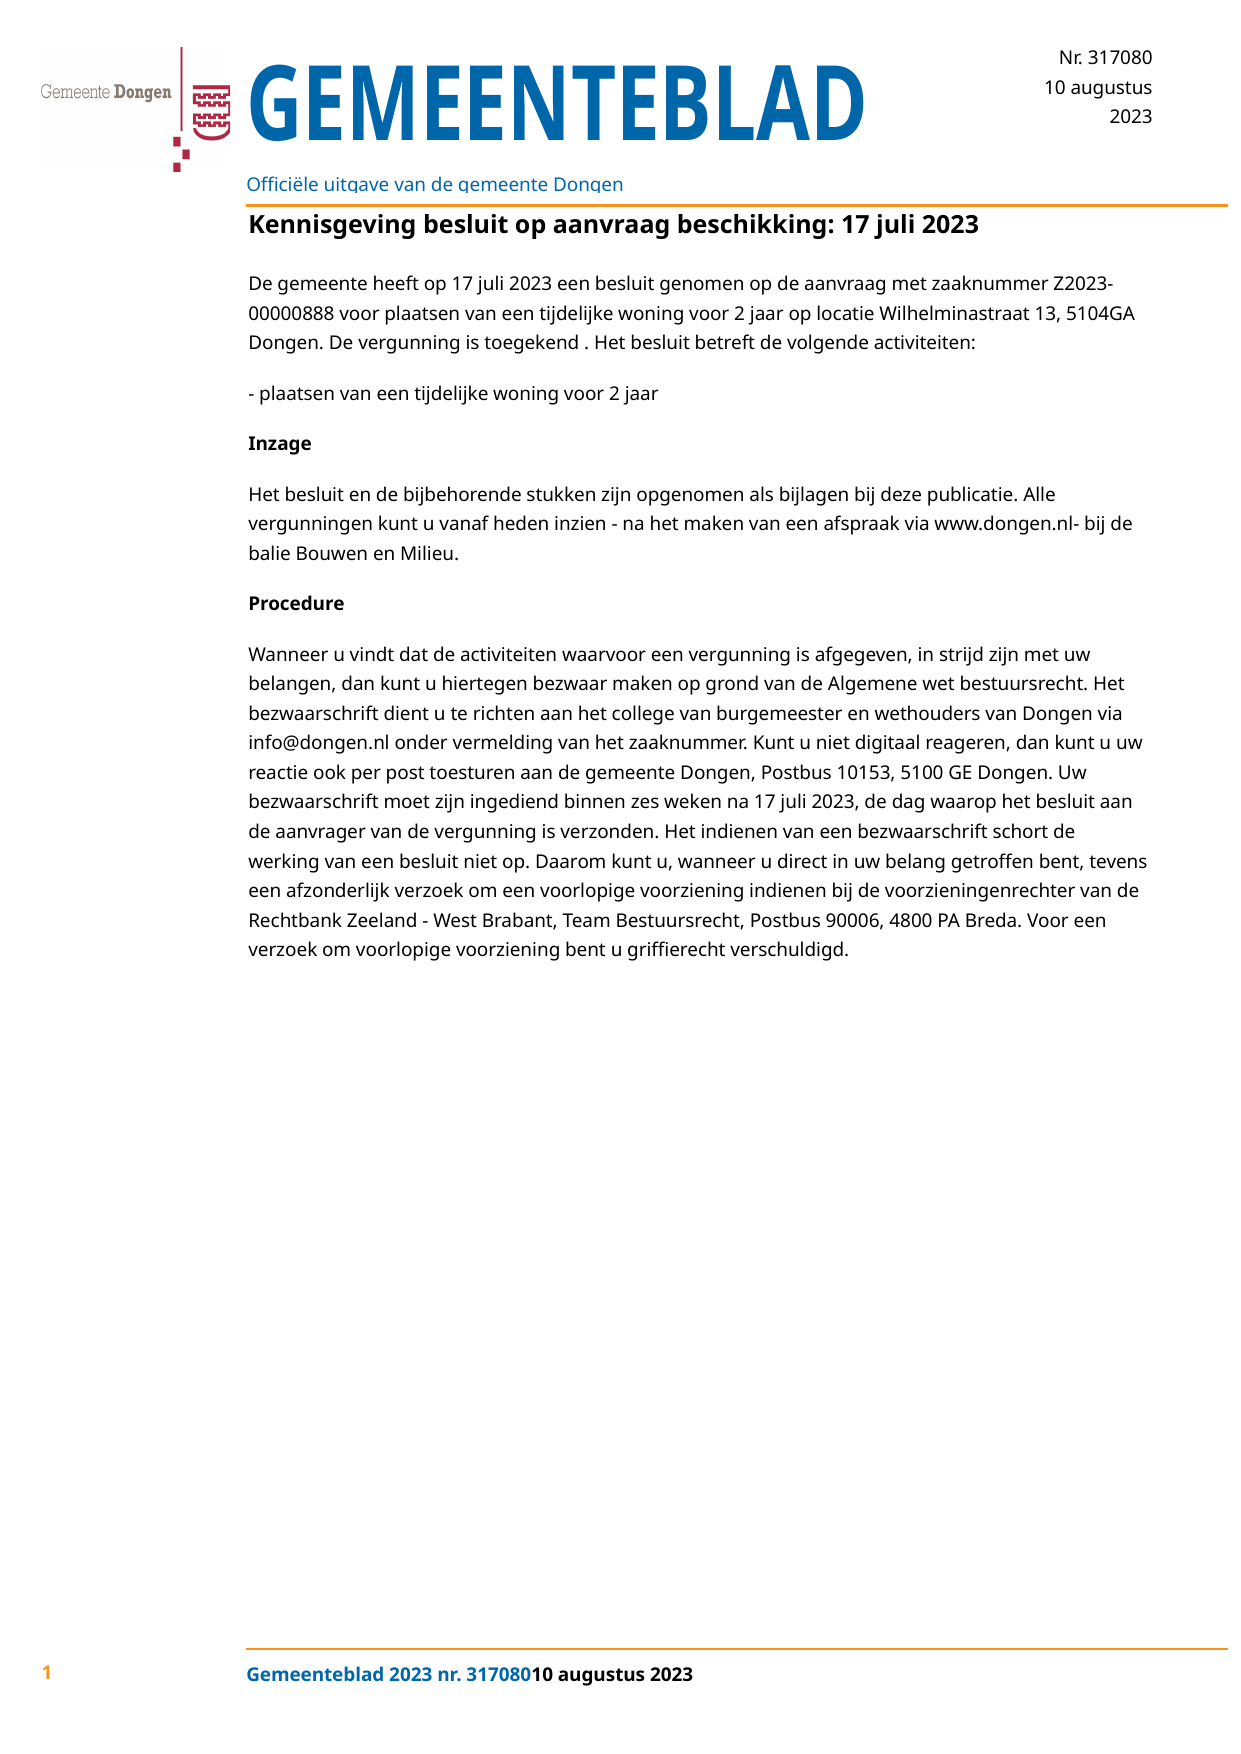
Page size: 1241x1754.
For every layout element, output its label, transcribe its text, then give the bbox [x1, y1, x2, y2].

text Wanneer u vindt dat de activiteiten waarvoor een vergunning is afgegeven, in strijd zijn met uw belangen, dan kunt u hiertegen bezwaar maken op grond van de Algemene wet bestuursrecht. Het bezwaarschrift dient u te richten aan het college van burgemeester en wethouders van Dongen via info@dongen.nl onder vermelding van het zaaknummer. Kunt u niet digitaal reageren, dan kunt u uw reactie ook per post toesturen aan de gemeente Dongen, Postbus 10153, 5100 GE Dongen. Uw bezwaarschrift moet zijn ingediend binnen zes weken na 17 juli 2023, de dag waarop het besluit aan de aanvrager van de vergunning is verzonden. Het indienen van een bezwaarschrift schort de werking van een besluit niet op. Daarom kunt u, wanneer u direct in uw belang getroffen bent, tevens een afzonderlijk verzoek om een voorlopige voorziening indienen bij de voorzieningenrechter van de Rechtbank Zeeland - West Brabant, Team Bestuursrecht, Postbus 90006, 4800 PA Breda. Voor een verzoek om voorlopige voorziening bent u griffierecht verschuldigd. [248, 641, 1152, 962]
text De gemeente heeft op 17 juli 2023 een besluit genomen op de aanvraag met zaaknummer Z2023-00000888 voor plaatsen van een tijdelijke woning voor 2 jaar op locatie Wilhelminastraat 13, 5104GA Dongen. De vergunning is toegekend . Het besluit betreft de volgende activiteiten: [248, 270, 1152, 355]
text - plaatsen van een tijdelijke woning voor 2 jaar [248, 380, 1152, 406]
picture [41, 47, 231, 172]
text Procedure [248, 590, 1152, 616]
text Kennisgeving besluit op aanvraag beschikking: 17 juli 2023 [248, 207, 1152, 241]
text Inzage [248, 430, 1152, 456]
text Het besluit en de bijbehorende stukken zijn opgenomen als bijlagen bij deze publicatie. Alle vergunningen kunt u vanaf heden inzien - na het maken van een afspraak via www.dongen.nl- bij de balie Bouwen en Milieu. [248, 481, 1152, 566]
